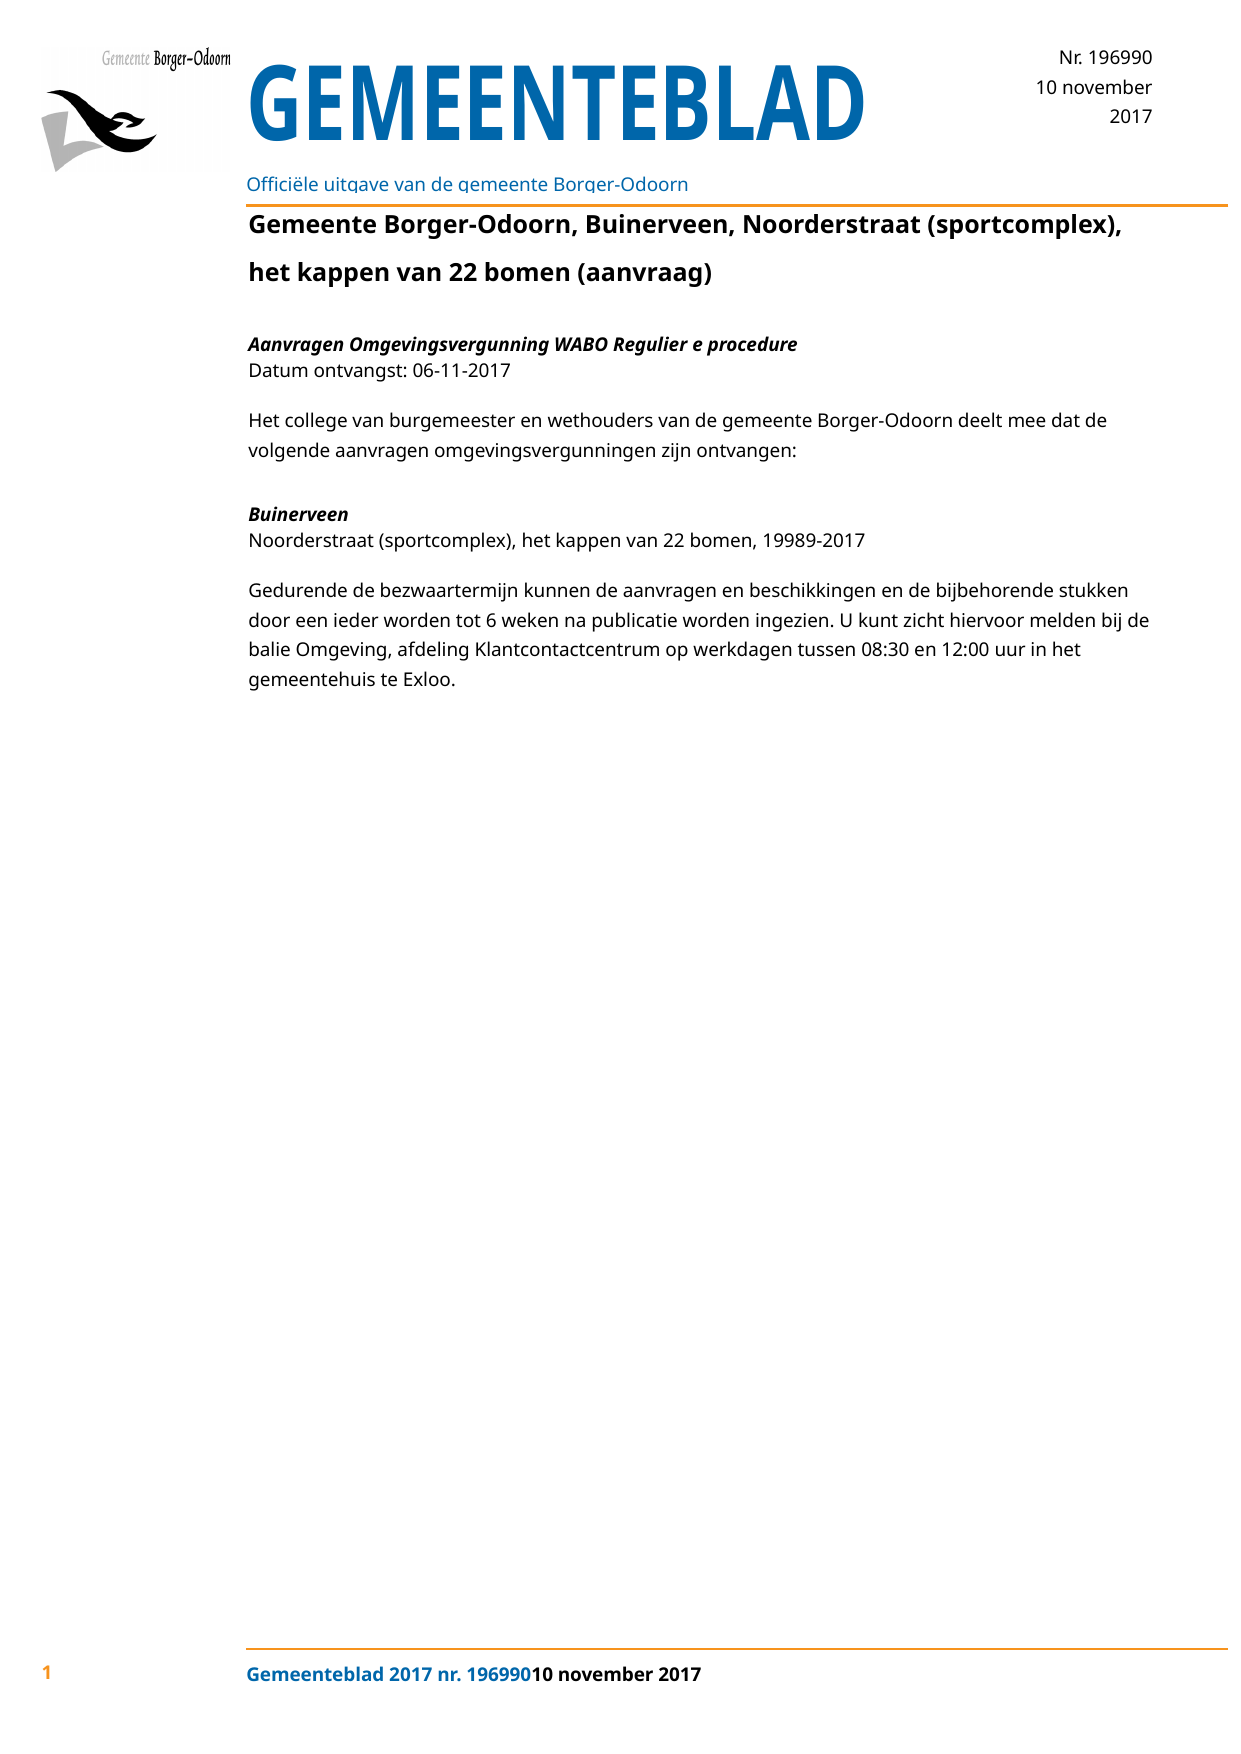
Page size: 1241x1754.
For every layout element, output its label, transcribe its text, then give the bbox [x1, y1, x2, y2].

text Datum ontvangst: 06-11-2017 [248, 357, 1152, 383]
picture [41, 47, 231, 172]
text Gemeente Borger-Odoorn, Buinerveen, Noorderstraat (sportcomplex), het kappen van 22 bomen (aanvraag) [248, 207, 1152, 288]
text Noorderstraat (sportcomplex), het kappen van 22 bomen, 19989-2017 [248, 527, 1152, 553]
text Buinerveen [248, 501, 1152, 527]
text Gedurende de bezwaartermijn kunnen de aanvragen en beschikkingen en de bijbehorende stukken door een ieder worden tot 6 weken na publicatie worden ingezien. U kunt zicht hiervoor melden bij de balie Omgeving, afdeling Klantcontactcentrum op werkdagen tussen 08:30 en 12:00 uur in het gemeentehuis te Exloo. [248, 577, 1152, 692]
text Het college van burgemeester en wethouders van de gemeente Borger-Odoorn deelt mee dat de volgende aanvragen omgevingsvergunningen zijn ontvangen: [248, 408, 1152, 463]
text Aanvragen Omgevingsvergunning WABO Regulier e procedure [248, 331, 1152, 357]
